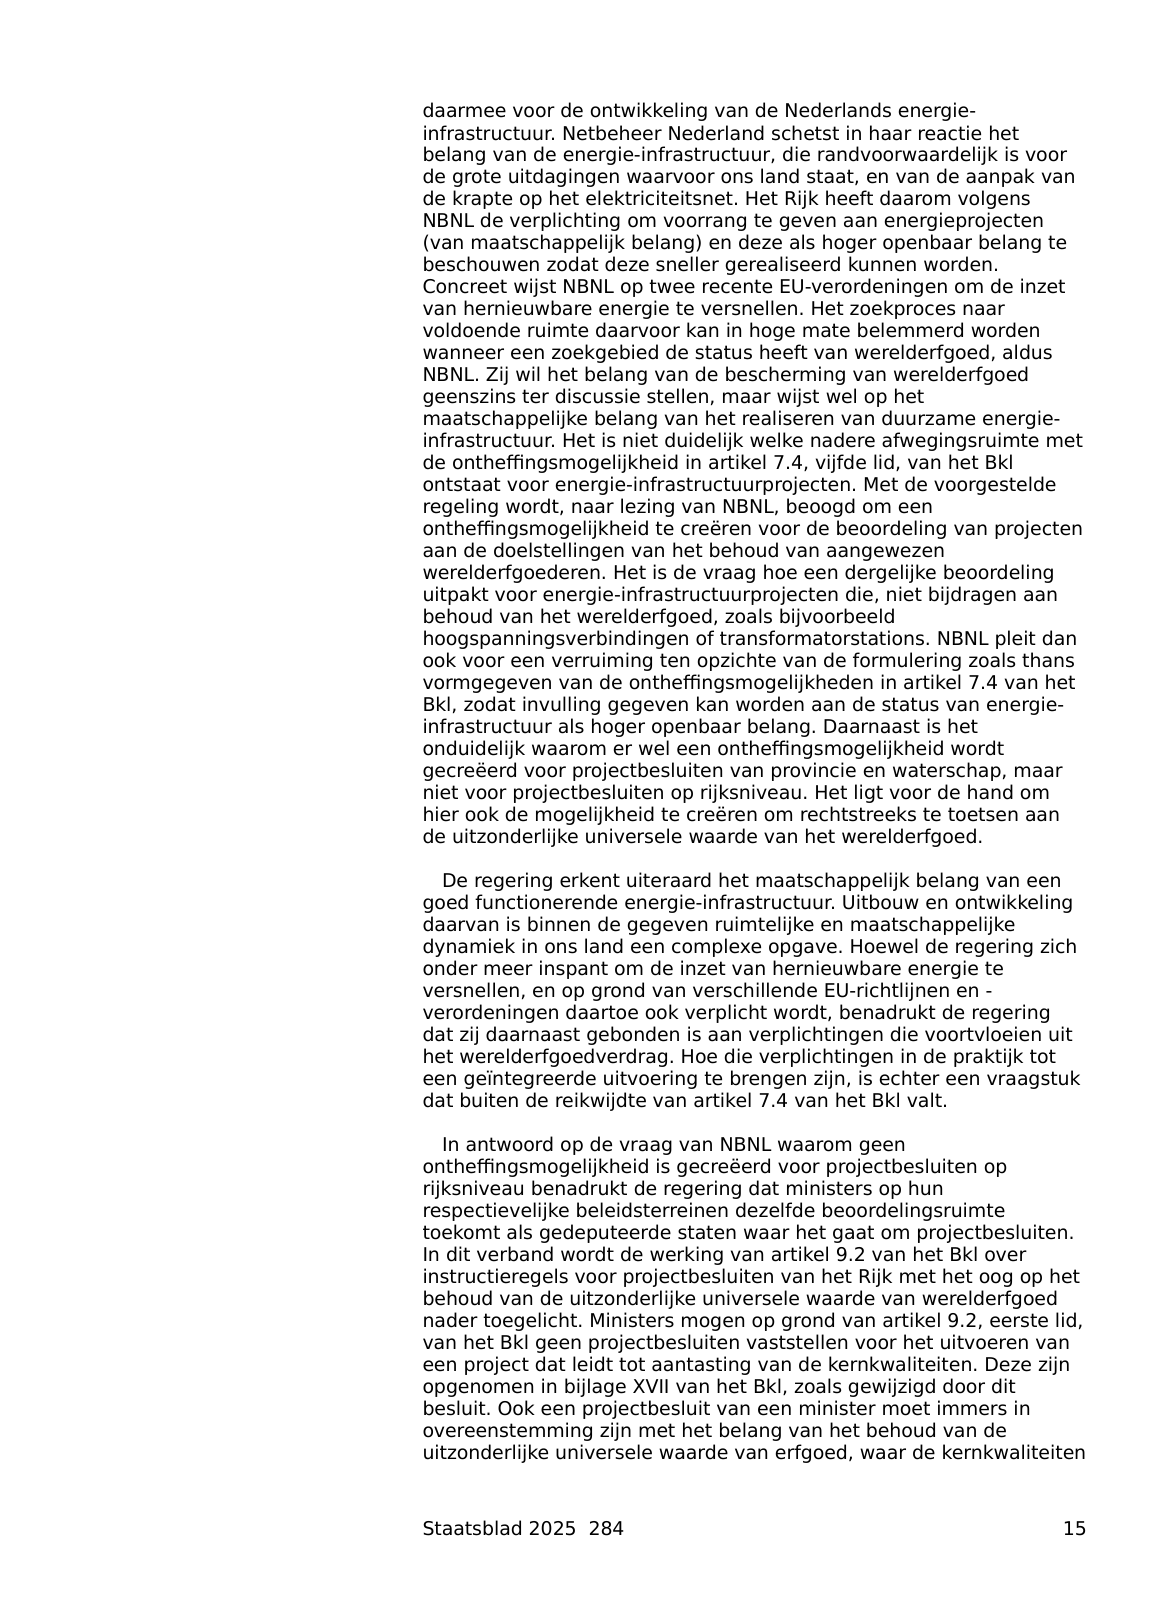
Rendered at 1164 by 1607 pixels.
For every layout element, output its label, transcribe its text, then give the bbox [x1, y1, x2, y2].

text De regering erkent uiteraard het maatschappelijk belang van een goed functionerende energie-infrastructuur. Uitbouw en ontwikkeling daarvan is binnen de gegeven ruimtelijke en maatschappelijke dynamiek in ons land een complexe opgave. Hoewel de regering zich onder meer inspant om de inzet van hernieuwbare energie te versnellen, en op grond van verschillende EU-richtlijnen en -verordeningen daartoe ook verplicht wordt, benadrukt de regering dat zij daarnaast gebonden is aan verplichtingen die voortvloeien uit het werelderfgoedverdrag. Hoe die verplichtingen in de praktijk tot een geïntegreerde uitvoering te brengen zijn, is echter een vraagstuk dat buiten de reikwijdte van artikel 7.4 van het Bkl valt. [422, 870, 1087, 1112]
text In antwoord op de vraag van NBNL waarom geen ontheffingsmogelijkheid is gecreëerd voor projectbesluiten op rijksniveau benadrukt de regering dat ministers op hun respectievelijke beleidsterreinen dezelfde beoordelingsruimte toekomt als gedeputeerde staten waar het gaat om projectbesluiten. In dit verband wordt de werking van artikel 9.2 van het Bkl over instructieregels voor projectbesluiten van het Rijk met het oog op het behoud van de uitzonderlijke universele waarde van werelderfgoed nader toegelicht. Ministers mogen op grond van artikel 9.2, eerste lid, van het Bkl geen projectbesluiten vaststellen voor het uitvoeren van een project dat leidt tot aantasting van de kernkwaliteiten. Deze zijn opgenomen in bijlage XVII van het Bkl, zoals gewijzigd door dit besluit. Ook een projectbesluit van een minister moet immers in overeenstemming zijn met het belang van het behoud van de uitzonderlijke universele waarde van erfgoed, waar de kernkwaliteiten [422, 1134, 1087, 1463]
text daarmee voor de ontwikkeling van de Nederlands energie-infrastructuur. Netbeheer Nederland schetst in haar reactie het belang van de energie-infrastructuur, die randvoorwaardelijk is voor de grote uitdagingen waarvoor ons land staat, en van de aanpak van de krapte op het elektriciteitsnet. Het Rijk heeft daarom volgens NBNL de verplichting om voorrang te geven aan energieprojecten (van maatschappelijk belang) en deze als hoger openbaar belang te beschouwen zodat deze sneller gerealiseerd kunnen worden. Concreet wijst NBNL op twee recente EU-verordeningen om de inzet van hernieuwbare energie te versnellen. Het zoekproces naar voldoende ruimte daarvoor kan in hoge mate belemmerd worden wanneer een zoekgebied de status heeft van werelderfgoed, aldus NBNL. Zij wil het belang van de bescherming van werelderfgoed geenszins ter discussie stellen, maar wijst wel op het maatschappelijke belang van het realiseren van duurzame energie-infrastructuur. Het is niet duidelijk welke nadere afwegingsruimte met de ontheffingsmogelijkheid in artikel 7.4, vijfde lid, van het Bkl ontstaat voor energie-infrastructuurprojecten. Met de voorgestelde regeling wordt, naar lezing van NBNL, beoogd om een ontheffingsmogelijkheid te creëren voor de beoordeling van projecten aan de doelstellingen van het behoud van aangewezen werelderfgoederen. Het is de vraag hoe een dergelijke beoordeling uitpakt voor energie-infrastructuurprojecten die, niet bijdragen aan behoud van het werelderfgoed, zoals bijvoorbeeld hoogspanningsverbindingen of transformatorstations. NBNL pleit dan ook voor een verruiming ten opzichte van de formulering zoals thans vormgegeven van de ontheffingsmogelijkheden in artikel 7.4 van het Bkl, zodat invulling gegeven kan worden aan de status van energie-infrastructuur als hoger openbaar belang. Daarnaast is het onduidelijk waarom er wel een ontheffingsmogelijkheid wordt gecreëerd voor projectbesluiten van provincie en waterschap, maar niet voor projectbesluiten op rijksniveau. Het ligt voor de hand om hier ook de mogelijkheid te creëren om rechtstreeks te toetsen aan de uitzonderlijke universele waarde van het werelderfgoed. [422, 100, 1087, 848]
